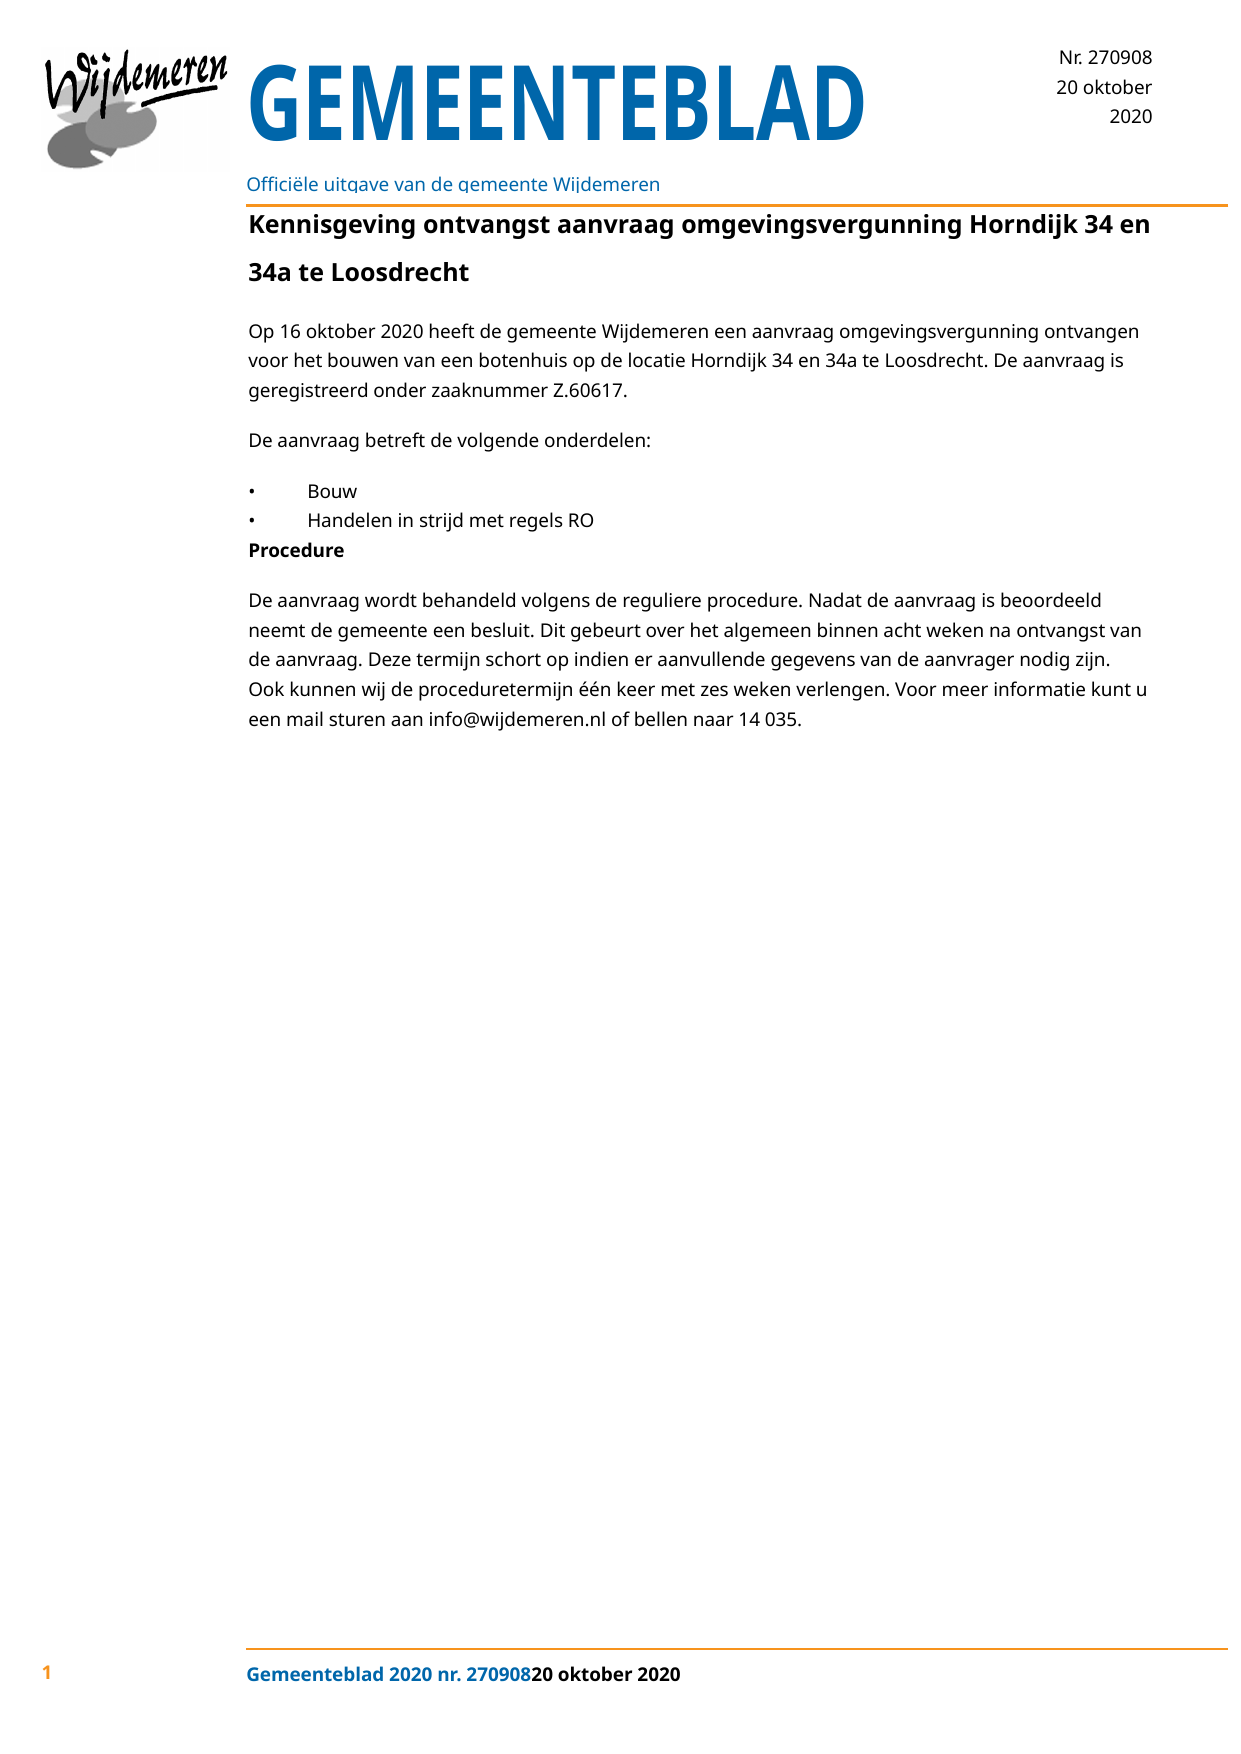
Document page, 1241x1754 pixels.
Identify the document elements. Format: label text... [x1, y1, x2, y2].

picture [41, 47, 231, 172]
text Op 16 oktober 2020 heeft de gemeente Wijdemeren een aanvraag omgevingsvergunning ontvangen voor het bouwen van een botenhuis op de locatie Horndijk 34 en 34a te Loosdrecht. De aanvraag is geregistreerd onder zaaknummer Z.60617. [248, 318, 1152, 403]
text De aanvraag betreft de volgende onderdelen: [248, 427, 1152, 453]
list Handelen in strijd met regels RO [248, 507, 1152, 533]
list Bouw [248, 478, 1152, 504]
text Procedure [248, 537, 1152, 563]
text Kennisgeving ontvangst aanvraag omgevingsvergunning Horndijk 34 en 34a te Loosdrecht [248, 207, 1152, 288]
text De aanvraag wordt behandeld volgens de reguliere procedure. Nadat de aanvraag is beoordeeld neemt de gemeente een besluit. Dit gebeurt over het algemeen binnen acht weken na ontvangst van de aanvraag. Deze termijn schort op indien er aanvullende gegevens van de aanvrager nodig zijn. Ook kunnen wij de proceduretermijn één keer met zes weken verlengen. Voor meer informatie kunt u een mail sturen aan info@wijdemeren.nl of bellen naar 14 035. [248, 587, 1152, 732]
